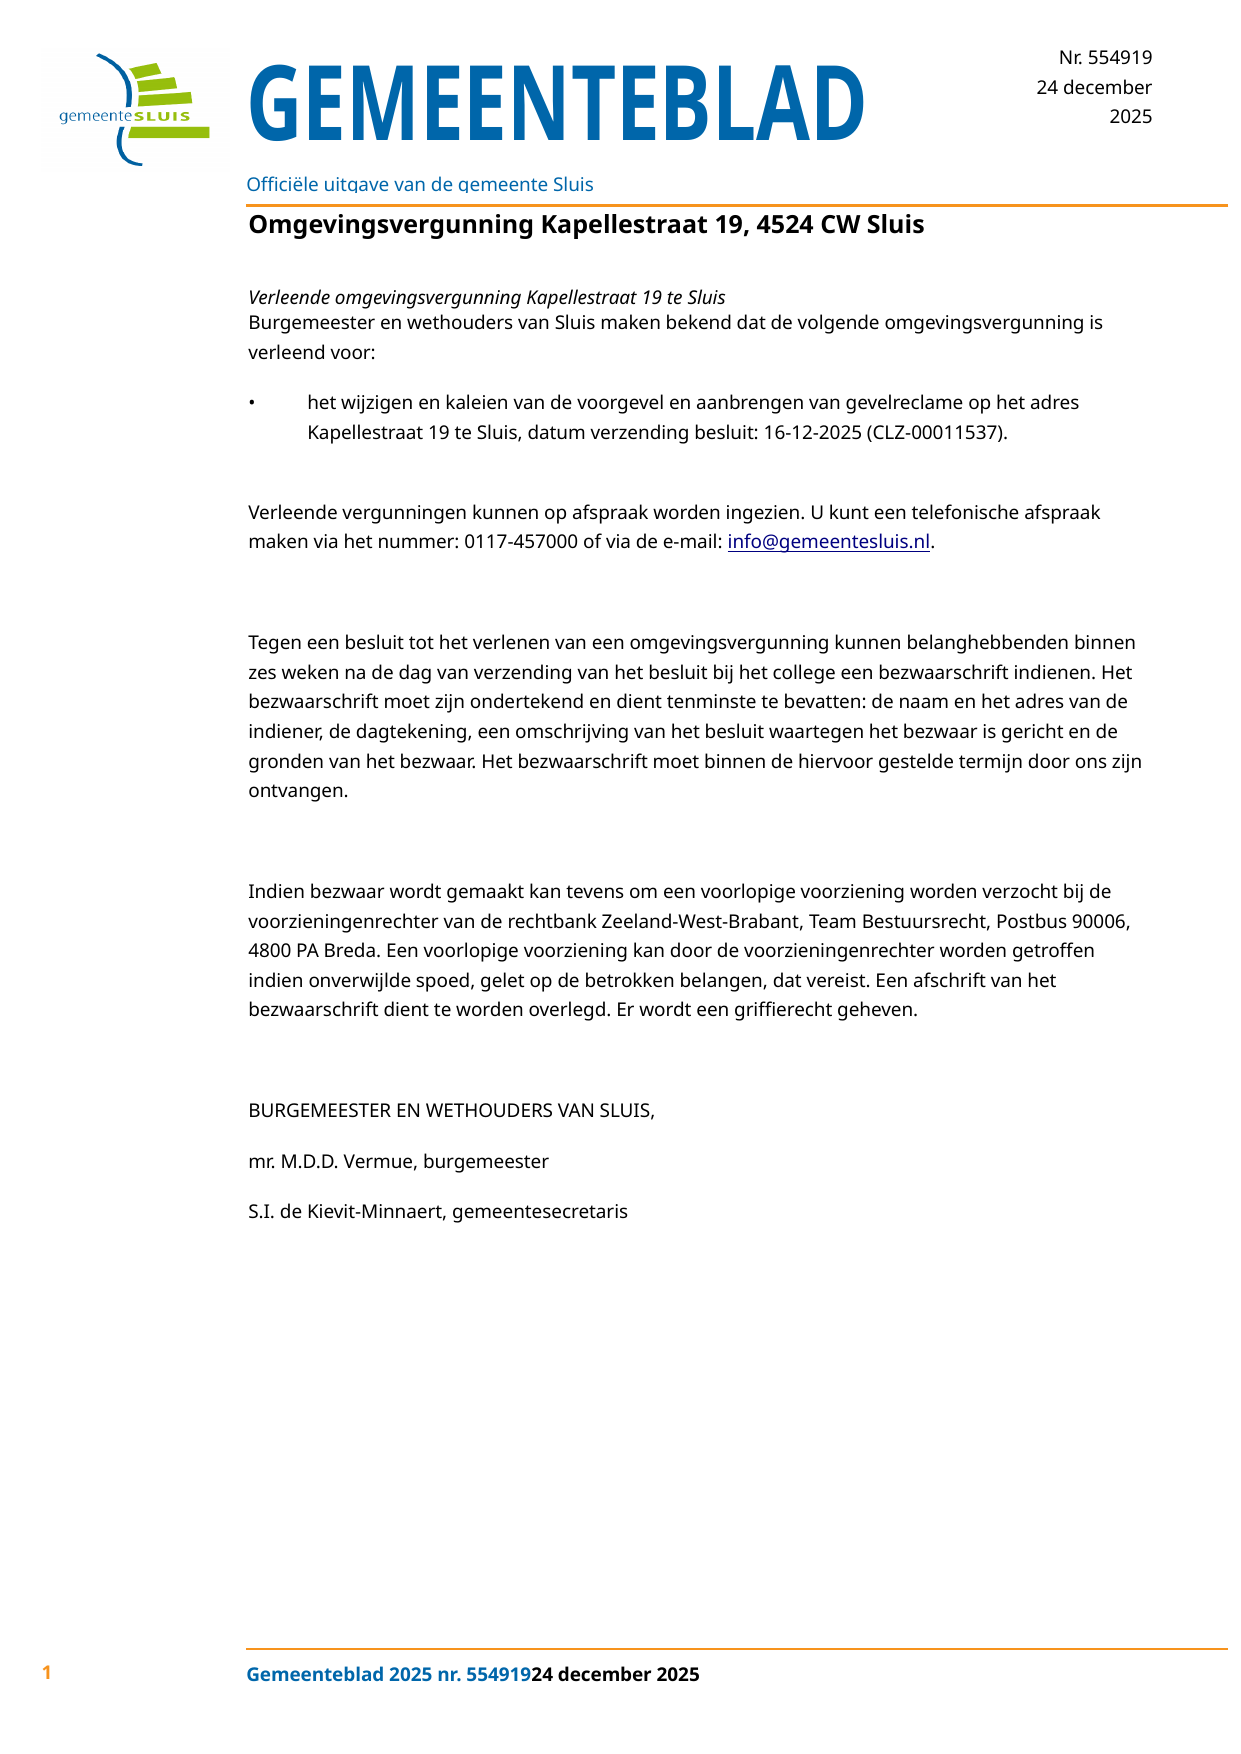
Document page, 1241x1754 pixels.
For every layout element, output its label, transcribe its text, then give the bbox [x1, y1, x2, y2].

text Indien bezwaar wordt gemaakt kan tevens om een voorlopige voorziening worden verzocht bij de voorzieningenrechter van de rechtbank Zeeland-West-Brabant, Team Bestuursrecht, Postbus 90006, 4800 PA Breda. Een voorlopige voorziening kan door de voorzieningenrechter worden getroffen indien onverwijlde spoed, gelet op de betrokken belangen, dat vereist. Een afschrift van het bezwaarschrift dient te worden overlegd. Er wordt een griffierecht geheven. [248, 878, 1152, 1022]
text S.I. de Kievit-Minnaert, gemeentesecretaris [248, 1198, 1152, 1224]
text BURGEMEESTER EN WETHOUDERS VAN SLUIS, [248, 1097, 1152, 1123]
text mr. M.D.D. Vermue, burgemeester [248, 1148, 1152, 1174]
text Verleende vergunningen kunnen op afspraak worden ingezien. U kunt een telefonische afspraak maken via het nummer: 0117-457000 of via de e-mail: info@gemeentesluis.nl. [248, 499, 1152, 554]
picture [41, 47, 231, 172]
text Burgemeester en wethouders van Sluis maken bekend dat de volgende omgevingsvergunning is verleend voor: [248, 309, 1152, 365]
text Tegen een besluit tot het verlenen van een omgevingsvergunning kunnen belanghebbenden binnen zes weken na de dag van verzending van het besluit bij het college een bezwaarschrift indienen. Het bezwaarschrift moet zijn ondertekend en dient tenminste te bevatten: de naam en het adres van de indiener, de dagtekening, een omschrijving van het besluit waartegen het bezwaar is gericht en de gronden van het bezwaar. Het bezwaarschrift moet binnen de hiervoor gestelde termijn door ons zijn ontvangen. [248, 629, 1152, 803]
text Verleende omgevingsvergunning Kapellestraat 19 te Sluis [248, 284, 1152, 309]
text Omgevingsvergunning Kapellestraat 19, 4524 CW Sluis [248, 207, 1152, 241]
list het wijzigen en kaleien van de voorgevel en aanbrengen van gevelreclame op het adres Kapellestraat 19 te Sluis, datum verzending besluit: 16-12-2025 (CLZ-00011537). [248, 389, 1152, 445]
